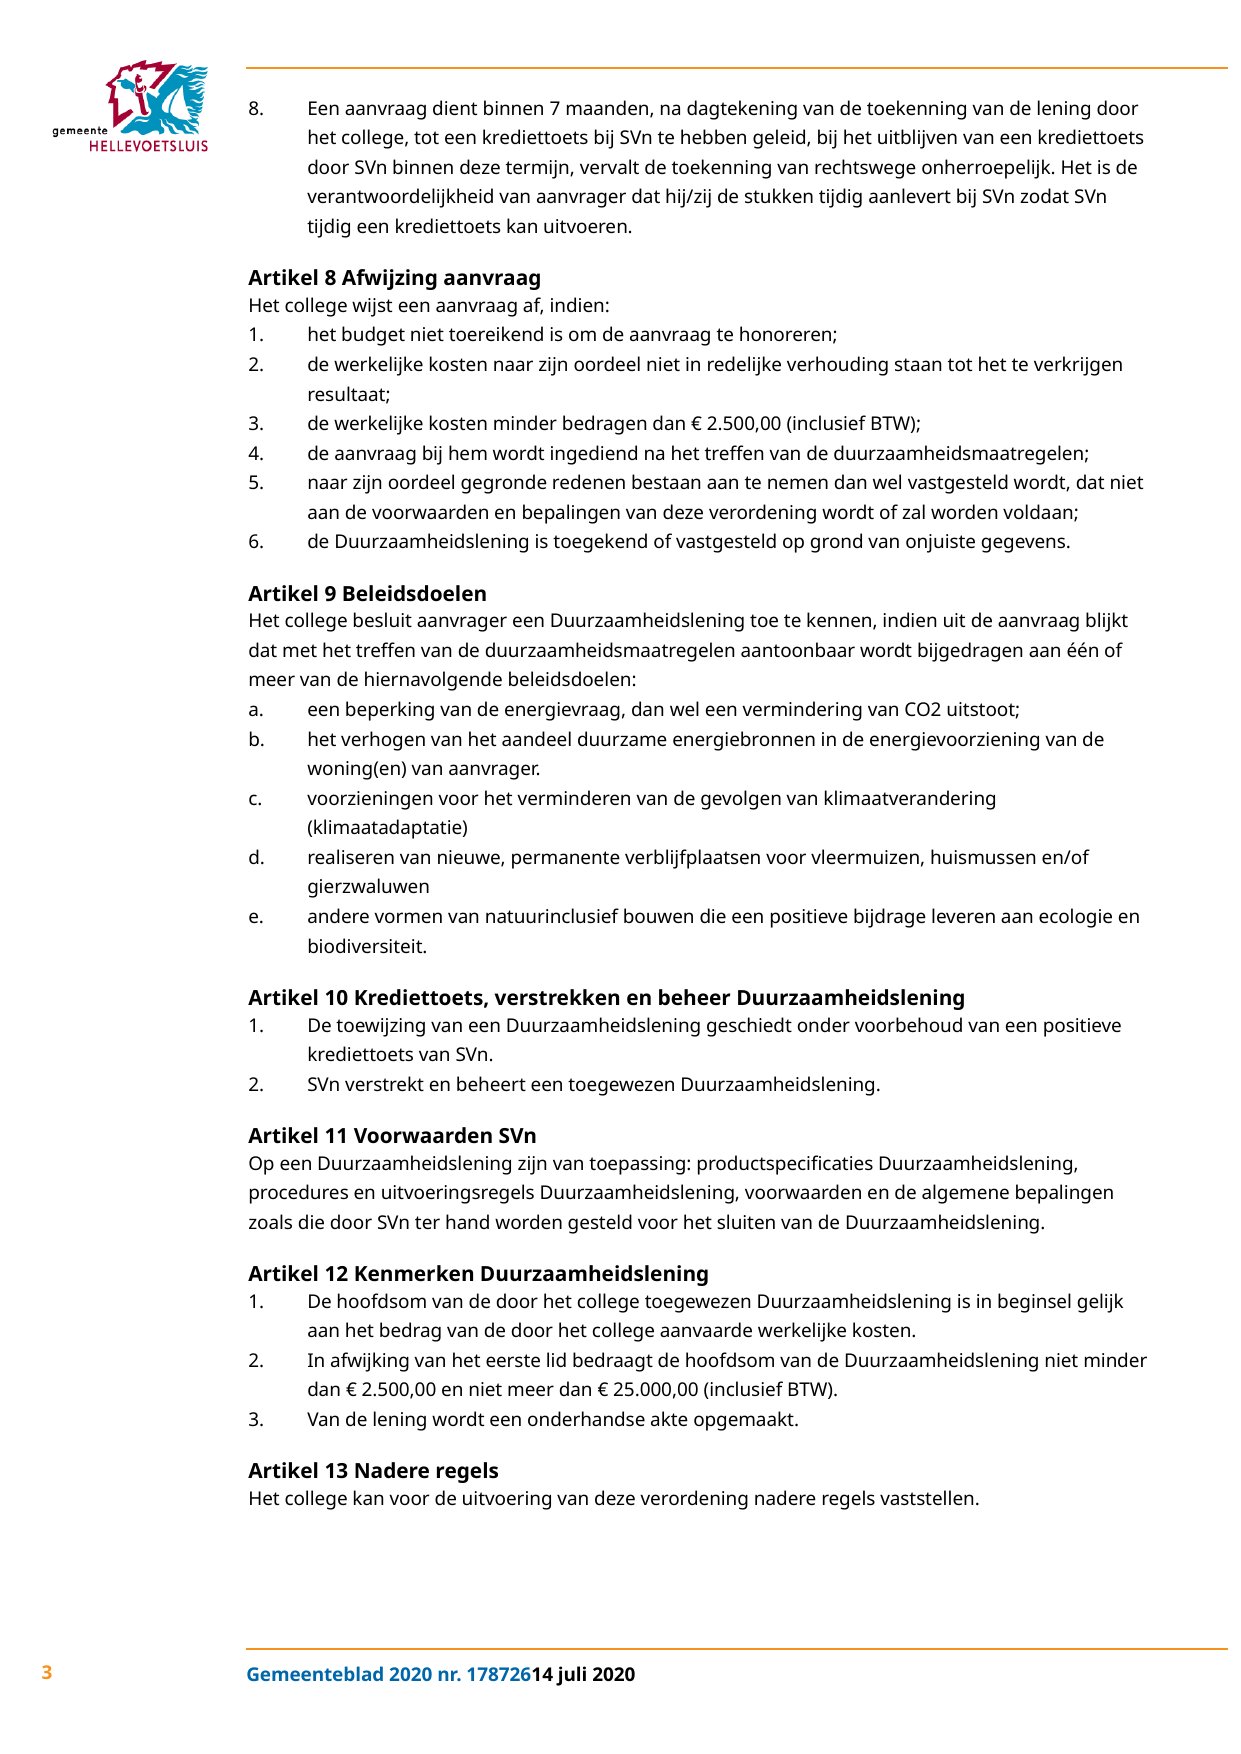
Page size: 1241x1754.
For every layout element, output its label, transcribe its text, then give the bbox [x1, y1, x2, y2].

text Artikel 9 Beleidsdoelen [248, 579, 1152, 607]
text Het college wijst een aanvraag af, indien: [248, 292, 1152, 318]
list de werkelijke kosten naar zijn oordeel niet in redelijke verhouding staan tot het te verkrijgen resultaat; [248, 351, 1152, 406]
list andere vormen van natuurinclusief bouwen die een positieve bijdrage leveren aan ecologie en biodiversiteit. [248, 903, 1152, 959]
list de aanvraag bij hem wordt ingediend na het treffen van de duurzaamheidsmaatregelen; [248, 440, 1152, 466]
list naar zijn oordeel gegronde redenen bestaan aan te nemen dan wel vastgesteld wordt, dat niet aan de voorwaarden en bepalingen van deze verordening wordt of zal worden voldaan; [248, 469, 1152, 525]
list de werkelijke kosten minder bedragen dan € 2.500,00 (inclusief BTW); [248, 410, 1152, 436]
list het verhogen van het aandeel duurzame energiebronnen in de energievoorziening van de woning(en) van aanvrager. [248, 726, 1152, 781]
list De hoofdsom van de door het college toegewezen Duurzaamheidslening is in beginsel gelijk aan het bedrag van de door het college aanvaarde werkelijke kosten. [248, 1288, 1152, 1343]
text Het college kan voor de uitvoering van deze verordening nadere regels vaststellen. [248, 1485, 1152, 1511]
list de Duurzaamheidslening is toegekend of vastgesteld op grond van onjuiste gegevens. [248, 529, 1152, 554]
text Op een Duurzaamheidslening zijn van toepassing: productspecificaties Duurzaamheidslening, procedures en uitvoeringsregels Duurzaamheidslening, voorwaarden en de algemene bepalingen zoals die door SVn ter hand worden gesteld voor het sluiten van de Duurzaamheidslening. [248, 1150, 1152, 1235]
list het budget niet toereikend is om de aanvraag te honoreren; [248, 322, 1152, 347]
list een beperking van de energievraag, dan wel een vermindering van CO2 uitstoot; [248, 696, 1152, 722]
text Artikel 8 Afwijzing aanvraag [248, 263, 1152, 292]
text Artikel 12 Kenmerken Duurzaamheidslening [248, 1259, 1152, 1288]
text Artikel 10 Krediettoets, verstrekken en beheer Duurzaamheidslening [248, 983, 1152, 1012]
list In afwijking van het eerste lid bedraagt de hoofdsom van de Duurzaamheidslening niet minder dan € 2.500,00 en niet meer dan € 25.000,00 (inclusief BTW). [248, 1347, 1152, 1402]
picture [41, 47, 231, 172]
text Artikel 13 Nadere regels [248, 1457, 1152, 1485]
list Van de lening wordt een onderhandse akte opgemaakt. [248, 1406, 1152, 1432]
list SVn verstrekt en beheert een toegewezen Duurzaamheidslening. [248, 1071, 1152, 1097]
list Een aanvraag dient binnen 7 maanden, na dagtekening van de toekenning van de lening door het college, tot een krediettoets bij SVn te hebben geleid, bij het uitblijven van een krediettoets door SVn binnen deze termijn, vervalt de toekenning van rechtswege onherroepelijk. Het is de verantwoordelijkheid van aanvrager dat hij/zij de stukken tijdig aanlevert bij SVn zodat SVn tijdig een krediettoets kan uitvoeren. [248, 95, 1152, 239]
list voorzieningen voor het verminderen van de gevolgen van klimaatverandering (klimaatadaptatie) [248, 785, 1152, 840]
list De toewijzing van een Duurzaamheidslening geschiedt onder voorbehoud van een positieve krediettoets van SVn. [248, 1012, 1152, 1067]
text Het college besluit aanvrager een Duurzaamheidslening toe te kennen, indien uit de aanvraag blijkt dat met het treffen van de duurzaamheidsmaatregelen aantoonbaar wordt bijgedragen aan één of meer van de hiernavolgende beleidsdoelen: [248, 607, 1152, 692]
list realiseren van nieuwe, permanente verblijfplaatsen voor vleermuizen, huismussen en/of gierzwaluwen [248, 844, 1152, 899]
text Artikel 11 Voorwaarden SVn [248, 1121, 1152, 1150]
